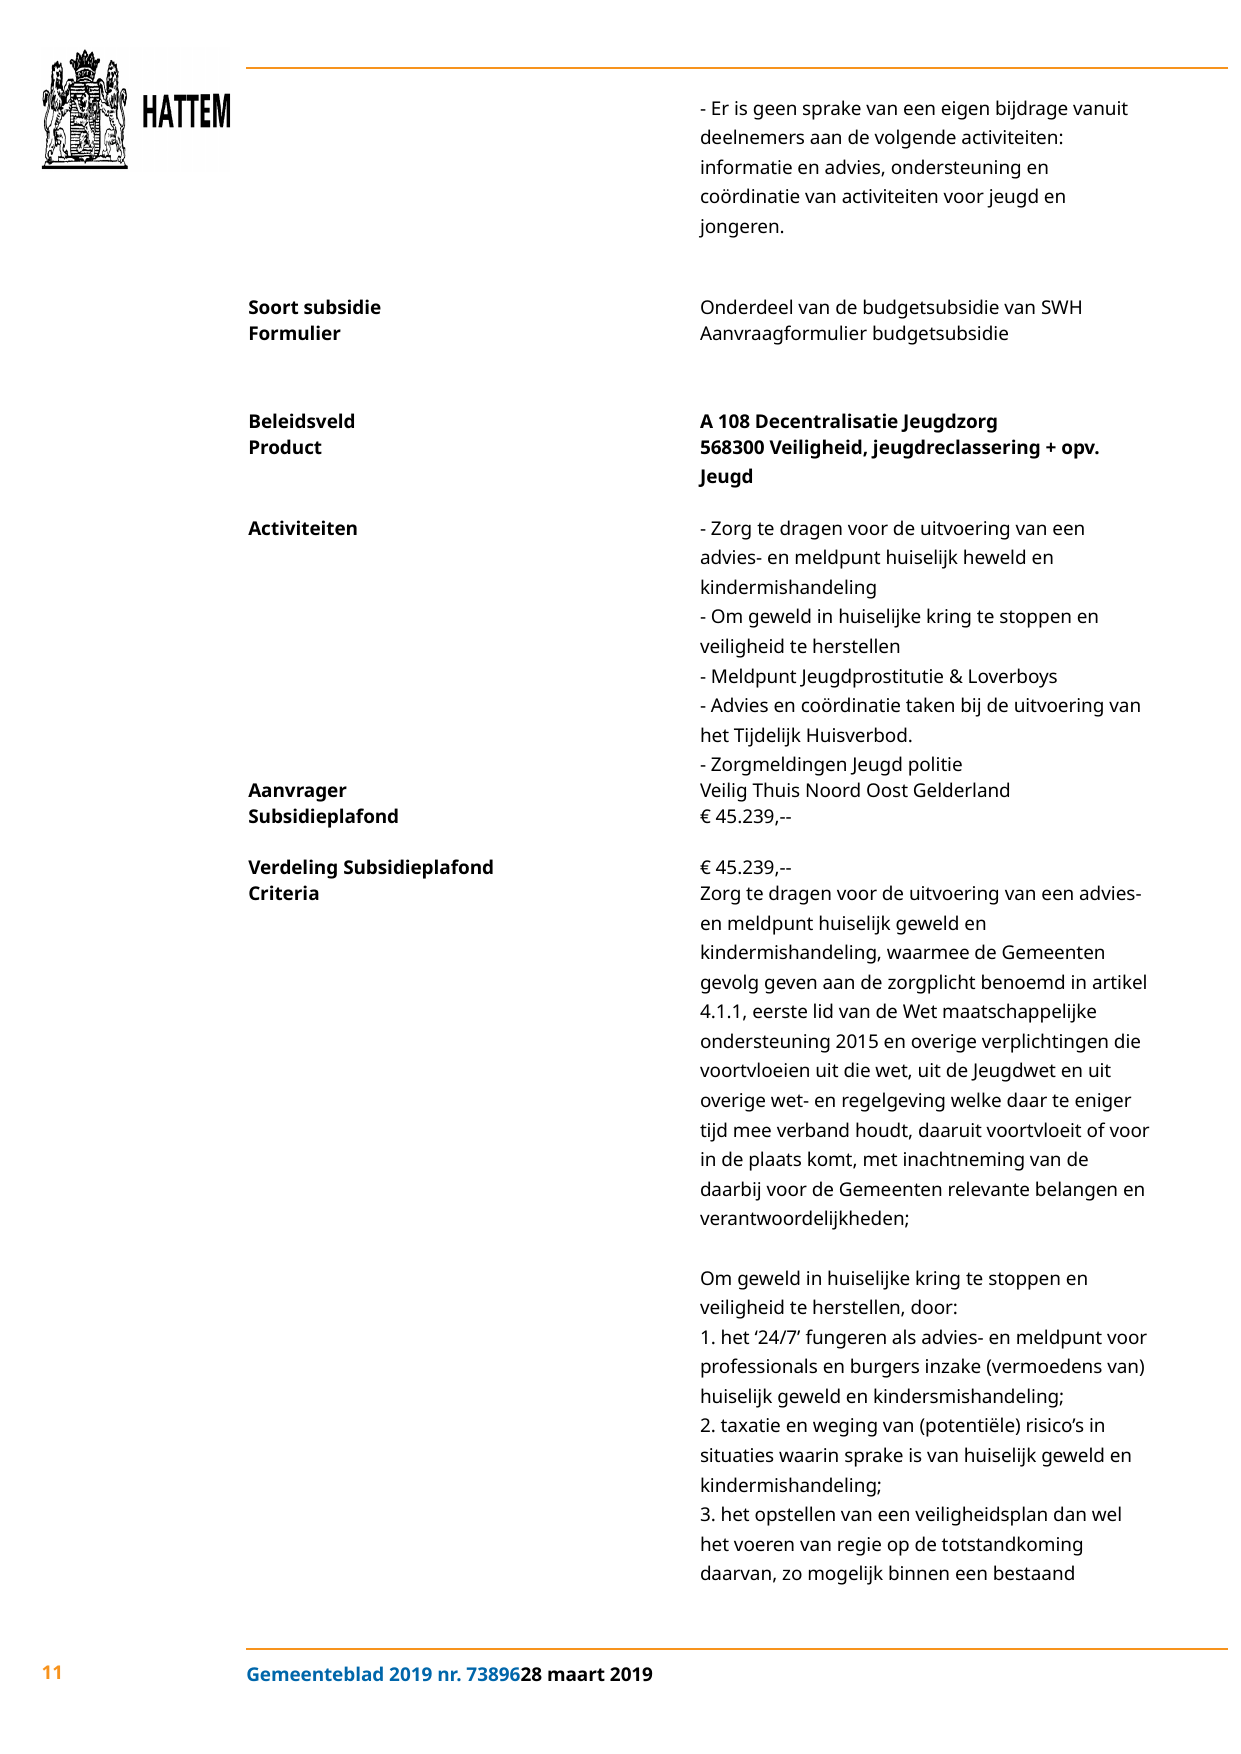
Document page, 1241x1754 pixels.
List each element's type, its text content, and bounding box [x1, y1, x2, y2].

table_cell [248, 95, 700, 268]
table_cell Aanvraagformulier budgetsubsidie [700, 320, 1152, 346]
table_cell Activiteiten [248, 515, 700, 777]
table_cell Veilig Thuis Noord Oost Gelderland [700, 777, 1152, 803]
table_cell - Zorg te dragen voor de uitvoering van een advies- en meldpunt huiselijk heweld en kindermishandeling - Om geweld in huiselijke kring te stoppen en veiligheid te herstellen - Meldpunt Jeugdprostitutie & Loverboys - Advies en coördinatie taken bij de uitvoering van het Tijdelijk Huisverbod. - Zorgmeldingen Jeugd politie [700, 515, 1152, 777]
table_cell [700, 269, 1152, 294]
table_cell Verdeling Subsidieplafond [248, 855, 700, 880]
table_cell Soort subsidie [248, 294, 700, 320]
picture [41, 47, 231, 172]
table_cell Product [248, 434, 700, 489]
table_cell Zorg te dragen voor de uitvoering van een advies- en meldpunt huiselijk geweld en kindermishandeling, waarmee de Gemeenten gevolg geven aan de zorgplicht benoemd in artikel 4.1.1, eerste lid van de Wet maatschappelijke ondersteuning 2015 en overige verplichtingen die voortvloeien uit die wet, uit de Jeugdwet en uit overige wet- en regelgeving welke daar te eniger tijd mee verband houdt, daaruit voortvloeit of voor in de plaats komt, met inachtneming van de daarbij voor de Gemeenten relevante belangen en verantwoordelijkheden; Om geweld in huiselijke kring te stoppen en veiligheid te herstellen, door: 1. het ‘24/7’ fungeren als advies- en meldpunt voor professionals en burgers inzake (vermoedens van) huiselijk geweld en kindersmishandeling; 2. taxatie en weging van (potentiële) risico’s in situaties waarin sprake is van huiselijk geweld en kindermishandeling; 3. het opstellen van een veiligheidsplan dan wel het voeren van regie op de totstandkoming daarvan, zo mogelijk binnen een bestaand [700, 880, 1152, 1586]
table_cell 568300 Veiligheid, jeugdreclassering + opv. Jeugd [700, 434, 1152, 489]
table_cell Aanvrager [248, 777, 700, 803]
table_cell Criteria [248, 880, 700, 1586]
table_header Beleidsveld [248, 408, 700, 434]
table_cell € 45.239,-- [700, 855, 1152, 880]
table_cell - Er is geen sprake van een eigen bijdrage vanuit deelnemers aan de volgende activiteiten: informatie en advies, ondersteuning en coördinatie van activiteiten voor jeugd en jongeren. [700, 95, 1152, 268]
table_cell € 45.239,-- [700, 803, 1152, 829]
table_cell [248, 489, 700, 515]
table_cell [700, 829, 1152, 854]
table_cell Onderdeel van de budgetsubsidie van SWH [700, 294, 1152, 320]
table_cell Subsidieplafond [248, 803, 700, 829]
table_cell Formulier [248, 320, 700, 346]
table_header A 108 Decentralisatie Jeugdzorg [700, 408, 1152, 434]
table_cell [248, 269, 700, 294]
table_cell [248, 829, 700, 854]
table_cell [700, 489, 1152, 515]
